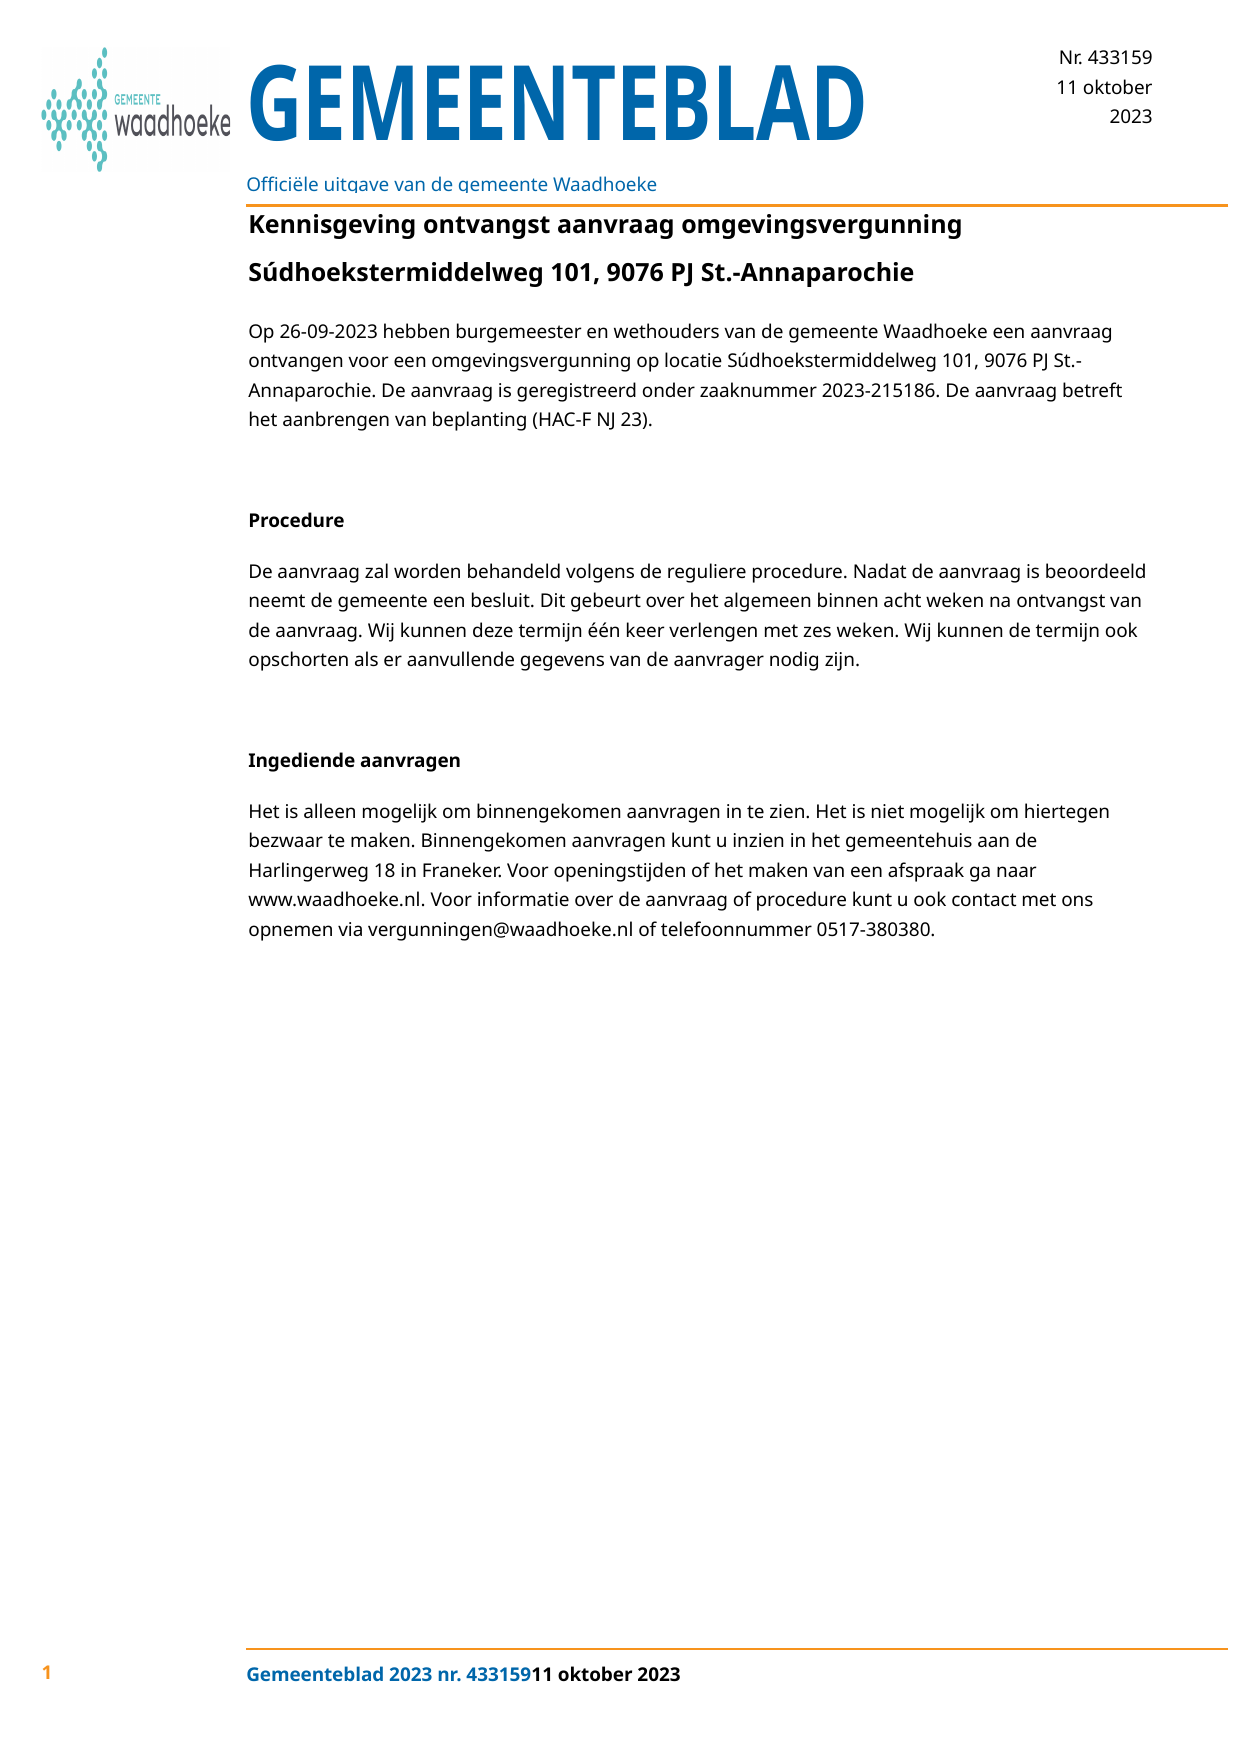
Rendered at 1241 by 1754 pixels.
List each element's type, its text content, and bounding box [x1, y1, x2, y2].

text Op 26-09-2023 hebben burgemeester en wethouders van de gemeente Waadhoeke een aanvraag ontvangen voor een omgevingsvergunning op locatie Súdhoekstermiddelweg 101, 9076 PJ St.-Annaparochie. De aanvraag is geregistreerd onder zaaknummer 2023-215186. De aanvraag betreft het aanbrengen van beplanting (HAC-F NJ 23). [248, 318, 1152, 432]
picture [41, 47, 231, 172]
text Kennisgeving ontvangst aanvraag omgevingsvergunning Súdhoekstermiddelweg 101, 9076 PJ St.-Annaparochie [248, 207, 1152, 288]
text Procedure [248, 507, 1152, 533]
text De aanvraag zal worden behandeld volgens de reguliere procedure. Nadat de aanvraag is beoordeeld neemt de gemeente een besluit. Dit gebeurt over het algemeen binnen acht weken na ontvangst van de aanvraag. Wij kunnen deze termijn één keer verlengen met zes weken. Wij kunnen de termijn ook opschorten als er aanvullende gegevens van de aanvrager nodig zijn. [248, 558, 1152, 672]
text Het is alleen mogelijk om binnengekomen aanvragen in te zien. Het is niet mogelijk om hiertegen bezwaar te maken. Binnengekomen aanvragen kunt u inzien in het gemeentehuis aan de Harlingerweg 18 in Franeker. Voor openingstijden of het maken van een afspraak ga naar www.waadhoeke.nl. Voor informatie over de aanvraag of procedure kunt u ook contact met ons opnemen via vergunningen@waadhoeke.nl of telefoonnummer 0517-380380. [248, 798, 1152, 942]
text Ingediende aanvragen [248, 747, 1152, 773]
